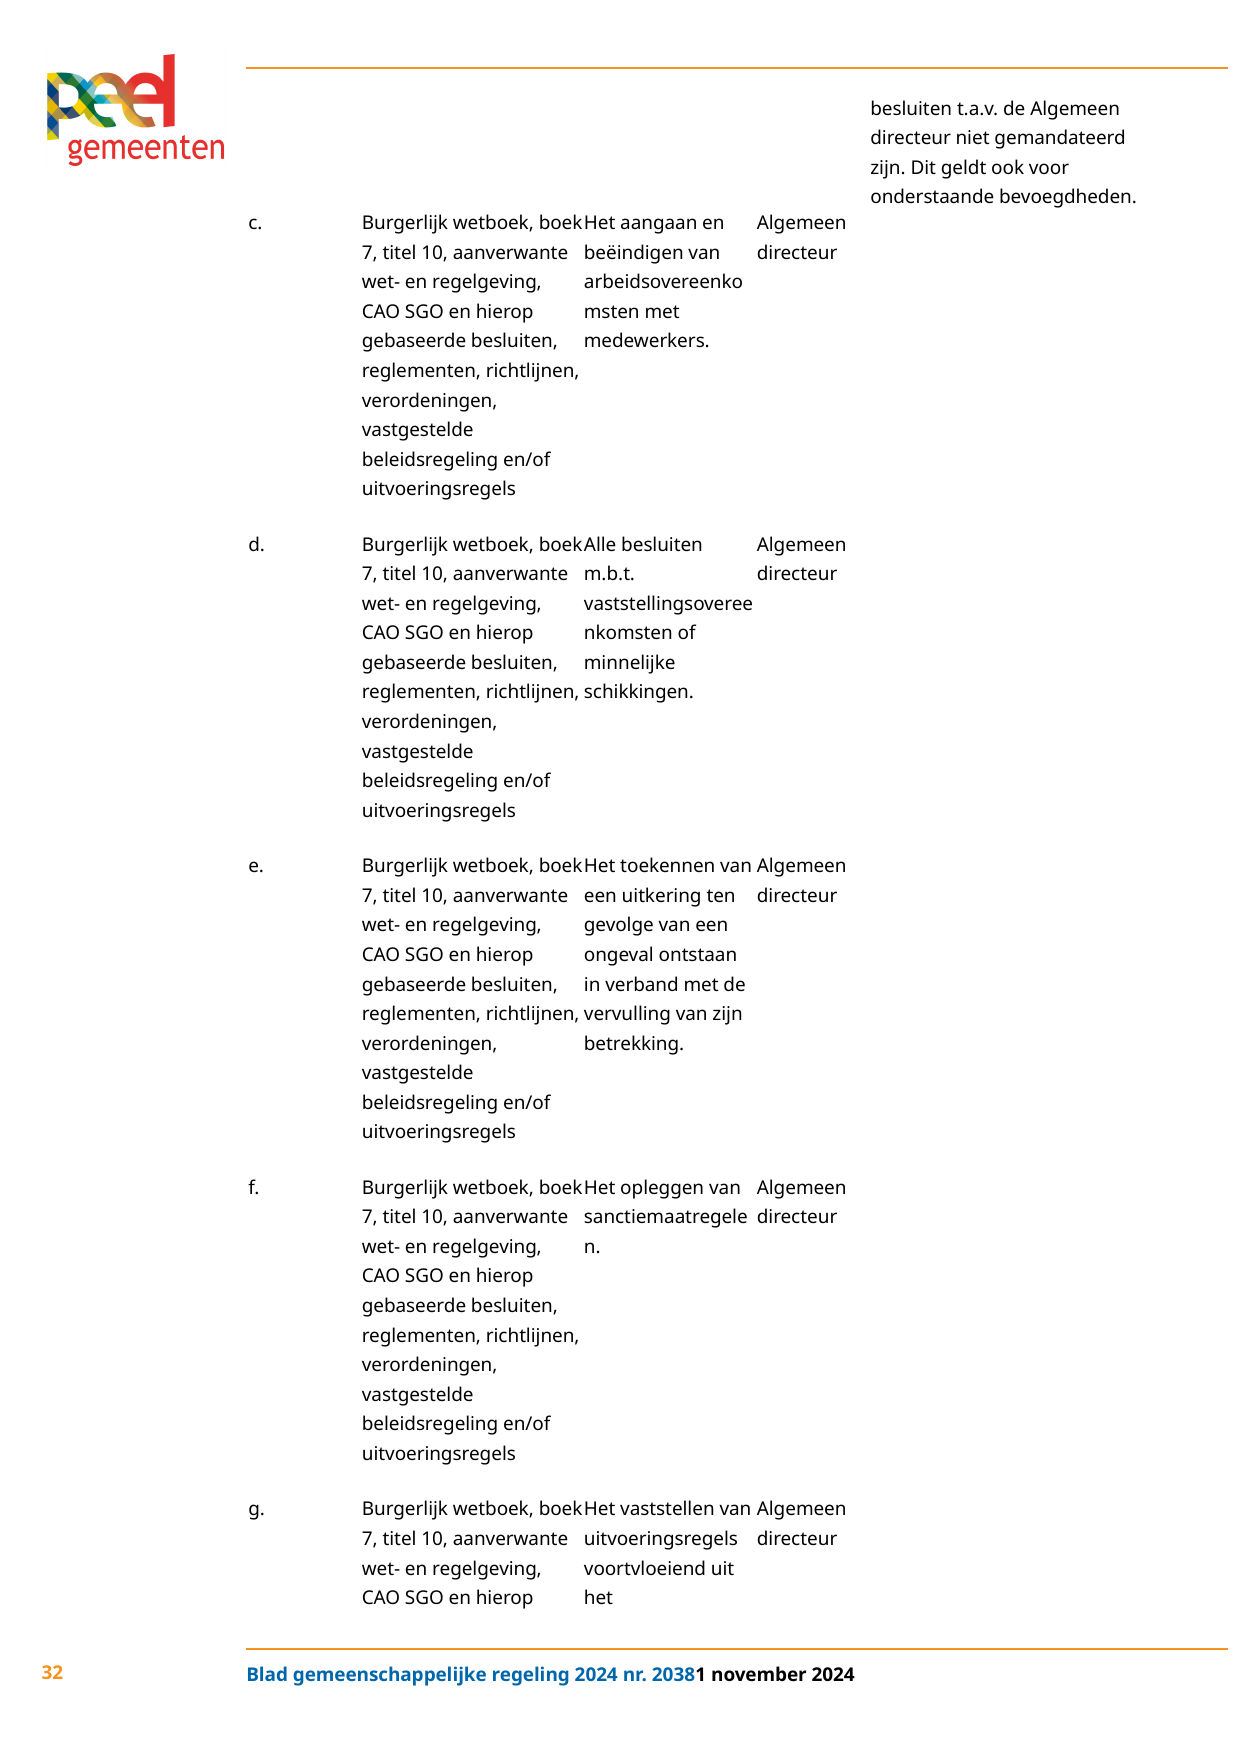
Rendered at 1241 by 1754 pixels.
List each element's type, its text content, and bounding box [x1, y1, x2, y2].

table_cell [870, 209, 1152, 531]
table_cell d. [248, 531, 362, 852]
table_cell Algemeen directeur [757, 209, 870, 531]
table_cell [248, 95, 362, 209]
table_cell Burgerlijk wetboek, boek 7, titel 10, aanverwante wet- en regelgeving, CAO SGO en hierop gebaseerde besluiten, reglementen, richtlijnen, verordeningen, vastgestelde beleidsregeling en/of uitvoeringsregels [362, 853, 584, 1174]
table_cell [870, 1174, 1152, 1496]
table_cell [870, 853, 1152, 1174]
table_cell Burgerlijk wetboek, boek 7, titel 10, aanverwante wet- en regelgeving, CAO SGO en hierop [362, 1496, 584, 1610]
table_cell Algemeen directeur [757, 531, 870, 852]
table_cell Algemeen directeur [757, 1174, 870, 1496]
picture [41, 47, 231, 172]
table_cell Algemeen directeur [757, 853, 870, 1174]
table_cell e. [248, 853, 362, 1174]
table_cell Het vaststellen van uitvoeringsregels voortvloeiend uit het [584, 1496, 757, 1610]
table_cell Algemeen directeur [757, 1496, 870, 1610]
table_cell [757, 95, 870, 209]
table_cell besluiten t.a.v. de Algemeen directeur niet gemandateerd zijn. Dit geldt ook voor onderstaande bevoegdheden. [870, 95, 1152, 209]
table_cell Het toekennen van een uitkering ten gevolge van een ongeval ontstaan in verband met de vervulling van zijn betrekking. [584, 853, 757, 1174]
table_cell f. [248, 1174, 362, 1496]
table_cell Het aangaan en beëindigen van arbeidsovereenkomsten met medewerkers. [584, 209, 757, 531]
table_cell Het opleggen van sanctiemaatregelen. [584, 1174, 757, 1496]
table_cell [870, 531, 1152, 852]
table_cell c. [248, 209, 362, 531]
table_cell [870, 1496, 1152, 1610]
table_cell Burgerlijk wetboek, boek 7, titel 10, aanverwante wet- en regelgeving, CAO SGO en hierop gebaseerde besluiten, reglementen, richtlijnen, verordeningen, vastgestelde beleidsregeling en/of uitvoeringsregels [362, 1174, 584, 1496]
table_cell Burgerlijk wetboek, boek 7, titel 10, aanverwante wet- en regelgeving, CAO SGO en hierop gebaseerde besluiten, reglementen, richtlijnen, verordeningen, vastgestelde beleidsregeling en/of uitvoeringsregels [362, 531, 584, 852]
table_cell g. [248, 1496, 362, 1610]
table_cell Alle besluiten m.b.t. vaststellingsovereenkomsten of minnelijke schikkingen. [584, 531, 757, 852]
table_cell [362, 95, 584, 209]
table_cell [584, 95, 757, 209]
table_cell Burgerlijk wetboek, boek 7, titel 10, aanverwante wet- en regelgeving, CAO SGO en hierop gebaseerde besluiten, reglementen, richtlijnen, verordeningen, vastgestelde beleidsregeling en/of uitvoeringsregels [362, 209, 584, 531]
